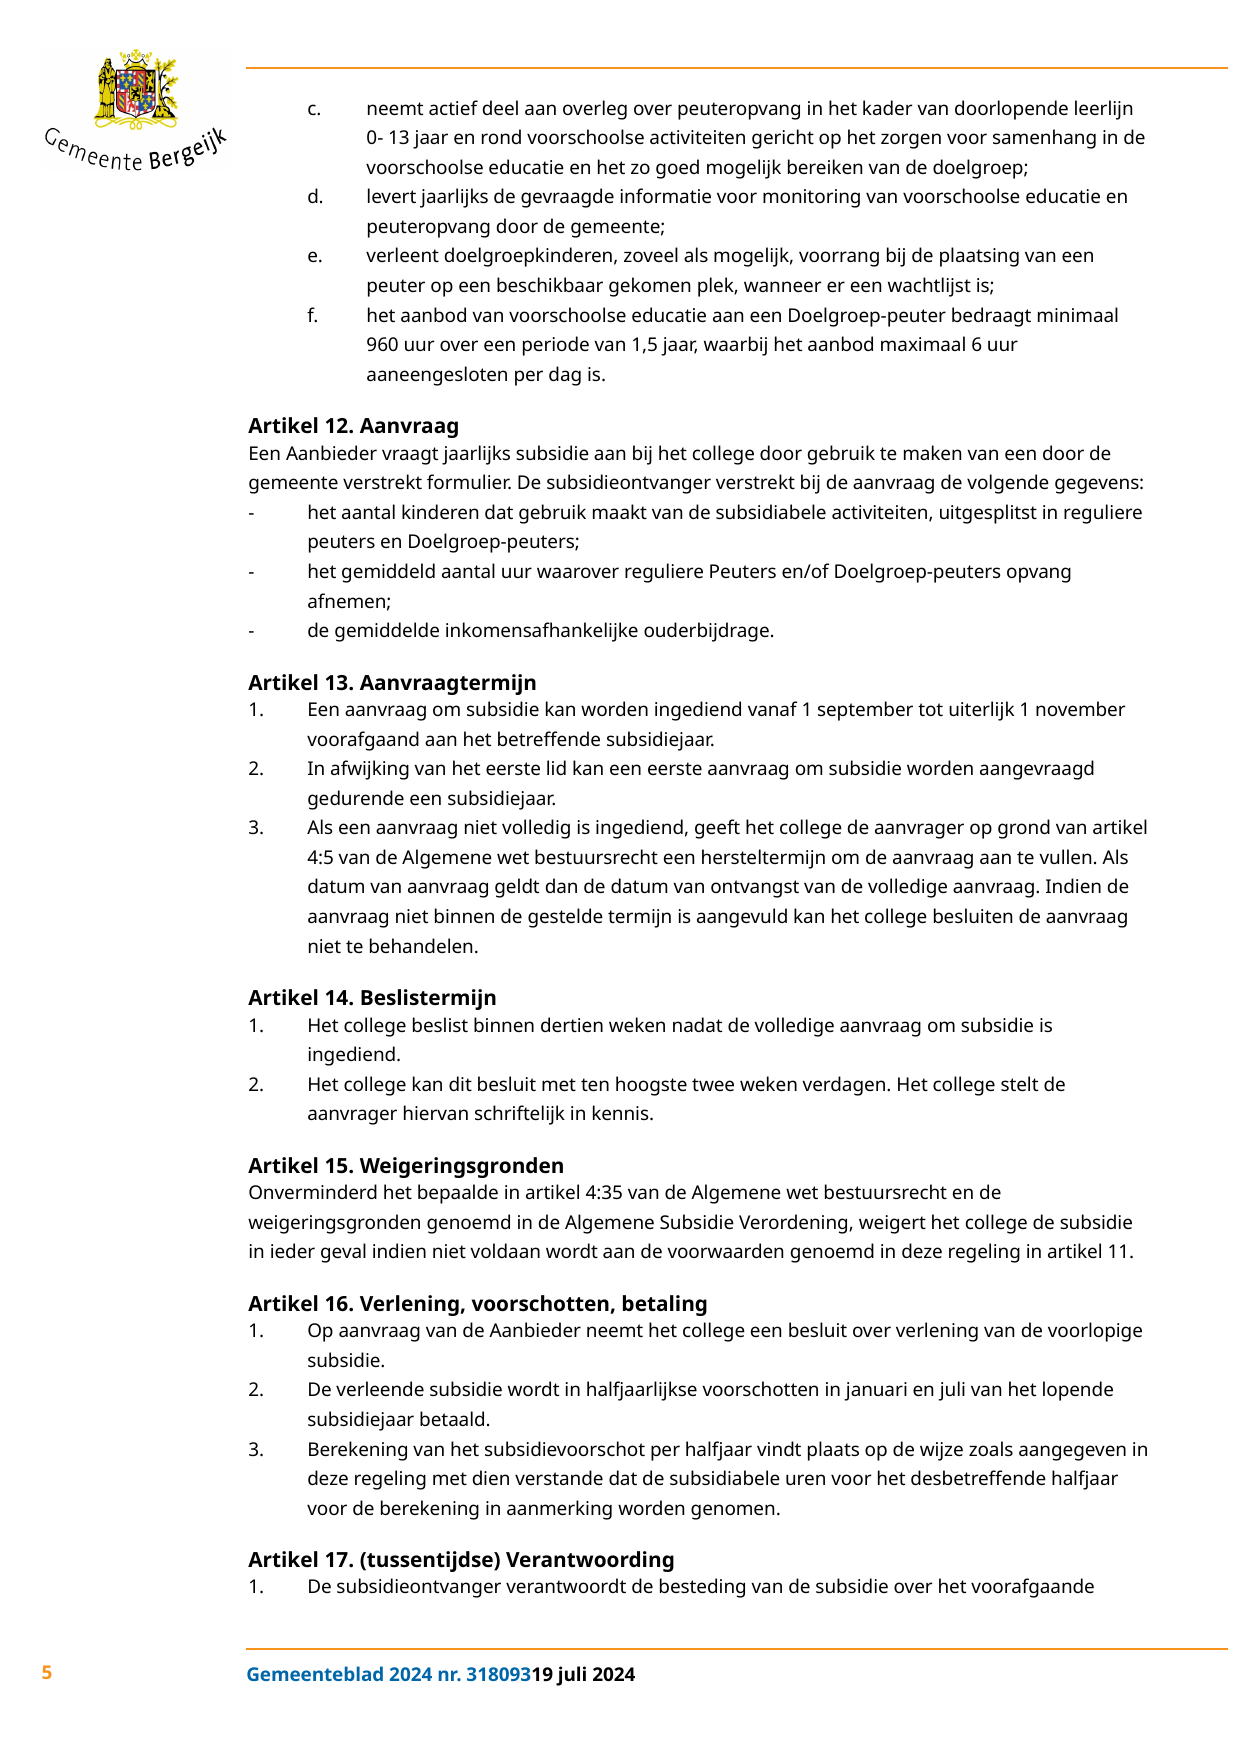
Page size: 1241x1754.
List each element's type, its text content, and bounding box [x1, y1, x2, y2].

text Artikel 17. (tussentijdse) Verantwoording [248, 1545, 1152, 1574]
list Een aanvraag om subsidie kan worden ingediend vanaf 1 september tot uiterlijk 1 november voorafgaand aan het betreffende subsidiejaar. [248, 696, 1152, 752]
list de gemiddelde inkomensafhankelijke ouderbijdrage. [248, 617, 1152, 643]
list neemt actief deel aan overleg over peuteropvang in het kader van doorlopende leerlijn 0- 13 jaar en rond voorschoolse activiteiten gericht op het zorgen voor samenhang in de voorschoolse educatie en het zo goed mogelijk bereiken van de doelgroep; [307, 95, 1152, 180]
list De subsidieontvanger verantwoordt de besteding van de subsidie over het voorafgaande [248, 1574, 1152, 1599]
list De verleende subsidie wordt in halfjaarlijkse voorschotten in januari en juli van het lopende subsidiejaar betaald. [248, 1377, 1152, 1432]
list In afwijking van het eerste lid kan een eerste aanvraag om subsidie worden aangevraagd gedurende een subsidiejaar. [248, 755, 1152, 811]
picture [41, 47, 231, 172]
text Artikel 16. Verlening, voorschotten, betaling [248, 1289, 1152, 1317]
list Het college kan dit besluit met ten hoogste twee weken verdagen. Het college stelt de aanvrager hiervan schriftelijk in kennis. [248, 1071, 1152, 1126]
text Artikel 14. Beslistermijn [248, 983, 1152, 1012]
text Artikel 12. Aanvraag [248, 411, 1152, 440]
list Het college beslist binnen dertien weken nadat de volledige aanvraag om subsidie is ingediend. [248, 1012, 1152, 1067]
list het gemiddeld aantal uur waarover reguliere Peuters en/of Doelgroep-peuters opvang afnemen; [248, 558, 1152, 613]
text Een Aanbieder vraagt jaarlijks subsidie aan bij het college door gebruik te maken van een door de gemeente verstrekt formulier. De subsidieontvanger verstrekt bij de aanvraag de volgende gegevens: [248, 440, 1152, 495]
list Berekening van het subsidievoorschot per halfjaar vindt plaats op de wijze zoals aangegeven in deze regeling met dien verstande dat de subsidiabele uren voor het desbetreffende halfjaar voor de berekening in aanmerking worden genomen. [248, 1436, 1152, 1521]
list Als een aanvraag niet volledig is ingediend, geeft het college de aanvrager op grond van artikel 4:5 van de Algemene wet bestuursrecht een hersteltermijn om de aanvraag aan te vullen. Als datum van aanvraag geldt dan de datum van ontvangst van de volledige aanvraag. Indien de aanvraag niet binnen de gestelde termijn is aangevuld kan het college besluiten de aanvraag niet te behandelen. [248, 814, 1152, 959]
list Op aanvraag van de Aanbieder neemt het college een besluit over verlening van de voorlopige subsidie. [248, 1317, 1152, 1373]
list het aantal kinderen dat gebruik maakt van de subsidiabele activiteiten, uitgesplitst in reguliere peuters en Doelgroep-peuters; [248, 499, 1152, 554]
list levert jaarlijks de gevraagde informatie voor monitoring van voorschoolse educatie en peuteropvang door de gemeente; [307, 183, 1152, 239]
text Artikel 13. Aanvraagtermijn [248, 668, 1152, 696]
list verleent doelgroepkinderen, zoveel als mogelijk, voorrang bij de plaatsing van een peuter op een beschikbaar gekomen plek, wanneer er een wachtlijst is; [307, 243, 1152, 298]
text Artikel 15. Weigeringsgronden [248, 1151, 1152, 1179]
list het aanbod van voorschoolse educatie aan een Doelgroep-peuter bedraagt minimaal 960 uur over een periode van 1,5 jaar, waarbij het aanbod maximaal 6 uur aaneengesloten per dag is. [307, 302, 1152, 387]
text Onverminderd het bepaalde in artikel 4:35 van de Algemene wet bestuursrecht en de weigeringsgronden genoemd in de Algemene Subsidie Verordening, weigert het college de subsidie in ieder geval indien niet voldaan wordt aan de voorwaarden genoemd in deze regeling in artikel 11. [248, 1179, 1152, 1264]
